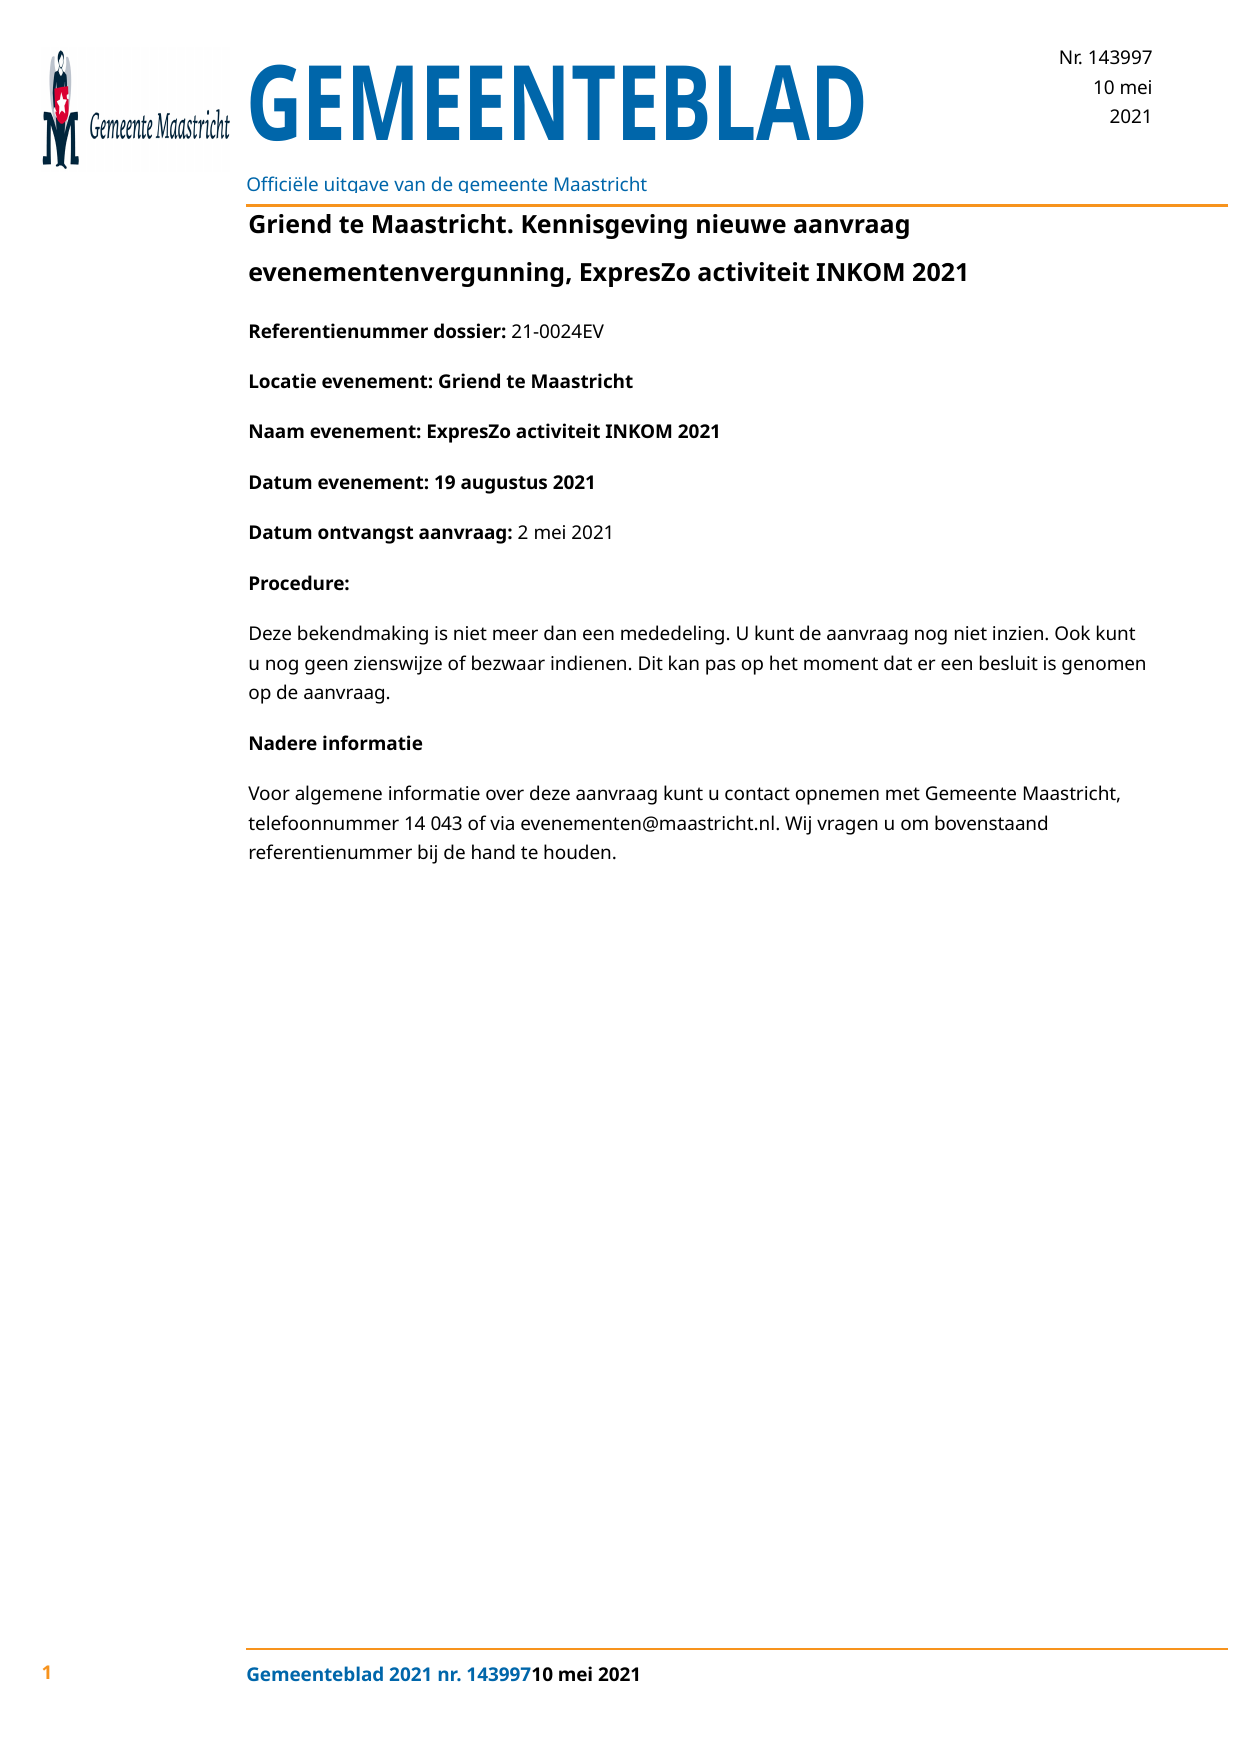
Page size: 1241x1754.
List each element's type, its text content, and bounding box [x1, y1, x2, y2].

text Referentienummer dossier: 21-0024EV [248, 318, 1152, 344]
text Datum evenement: 19 augustus 2021 [248, 469, 1152, 495]
picture [41, 47, 231, 172]
text Voor algemene informatie over deze aanvraag kunt u contact opnemen met Gemeente Maastricht, telefoonnummer 14 043 of via evenementen@maastricht.nl. Wij vragen u om bovenstaand referentienummer bij de hand te houden. [248, 780, 1152, 865]
text Deze bekendmaking is niet meer dan een mededeling. U kunt de aanvraag nog niet inzien. Ook kunt u nog geen zienswijze of bezwaar indienen. Dit kan pas op het moment dat er een besluit is genomen op de aanvraag. [248, 620, 1152, 705]
text Griend te Maastricht. Kennisgeving nieuwe aanvraag evenementenvergunning, ExpresZo activiteit INKOM 2021 [248, 207, 1152, 288]
text Locatie evenement: Griend te Maastricht [248, 368, 1152, 394]
text Datum ontvangst aanvraag: 2 mei 2021 [248, 519, 1152, 545]
text Procedure: [248, 570, 1152, 596]
text Nadere informatie [248, 730, 1152, 756]
text Naam evenement: ExpresZo activiteit INKOM 2021 [248, 419, 1152, 444]
